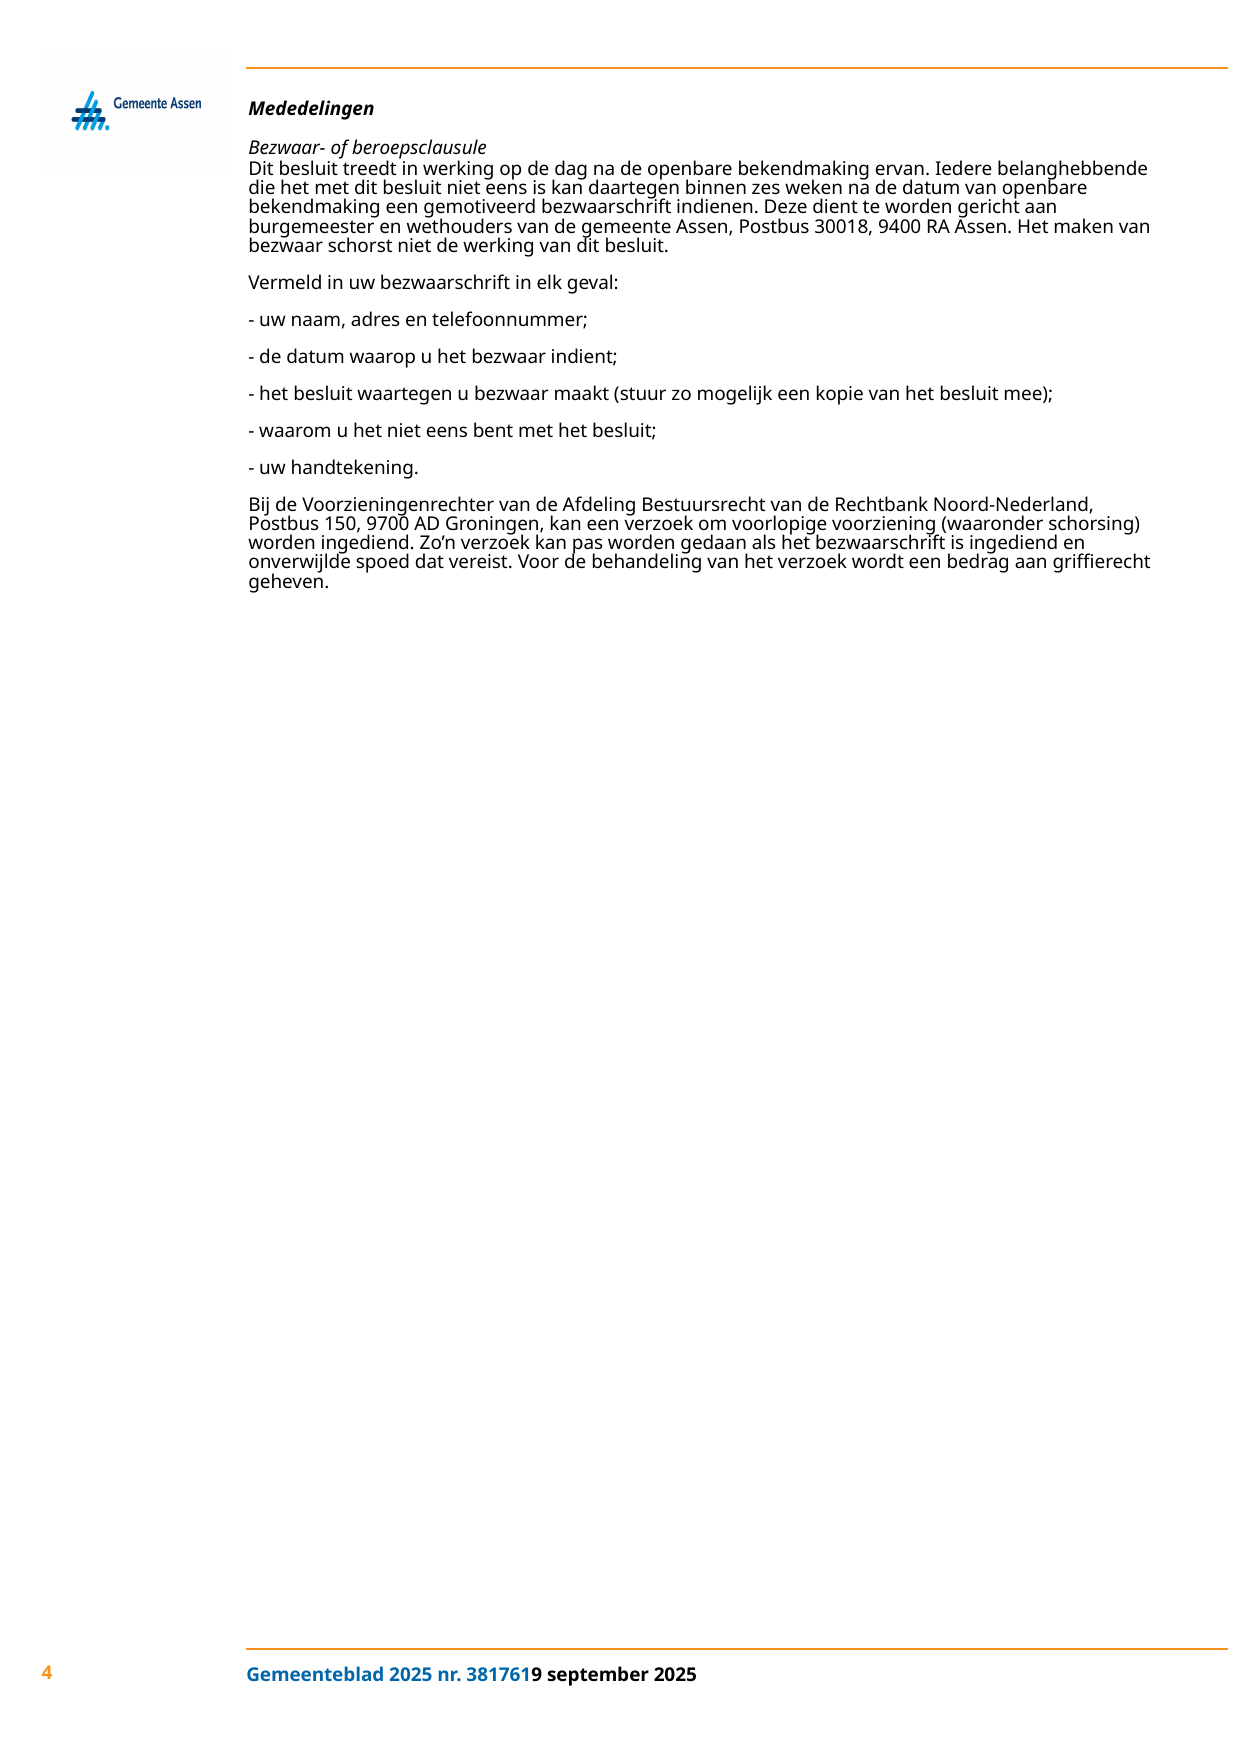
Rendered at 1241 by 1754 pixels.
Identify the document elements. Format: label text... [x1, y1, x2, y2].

text - het besluit waartegen u bezwaar maakt (stuur zo mogelijk een kopie van het besluit mee); [248, 385, 1152, 404]
text Bij de Voorzieningenrechter van de Afdeling Bestuursrecht van de Rechtbank Noord-Nederland, Postbus 150, 9700 AD Groningen, kan een verzoek om voorlopige voorziening (waaronder schorsing) worden ingediend. Zo’n verzoek kan pas worden gedaan als het bezwaarschrift is ingediend en onverwijlde spoed dat vereist. Voor de behandeling van het verzoek wordt een bedrag aan griffierecht geheven. [248, 496, 1152, 592]
picture [41, 47, 231, 172]
text - uw handtekening. [248, 459, 1152, 478]
text - waarom u het niet eens bent met het besluit; [248, 422, 1152, 441]
text - uw naam, adres en telefoonnummer; [248, 311, 1152, 330]
text Dit besluit treedt in werking op de dag na de openbare bekendmaking ervan. Iedere belanghebbende die het met dit besluit niet eens is kan daartegen binnen zes weken na de datum van openbare bekendmaking een gemotiveerd bezwaarschrift indienen. Deze dient te worden gericht aan burgemeester en wethouders van de gemeente Assen, Postbus 30018, 9400 RA Assen. Het maken van bezwaar schorst niet de werking van dit besluit. [248, 160, 1152, 256]
text - de datum waarop u het bezwaar indient; [248, 348, 1152, 367]
text Vermeld in uw bezwaarschrift in elk geval: [248, 274, 1152, 293]
text Mededelingen [248, 95, 1152, 121]
text Bezwaar- of beroepsclausule [248, 134, 1152, 160]
